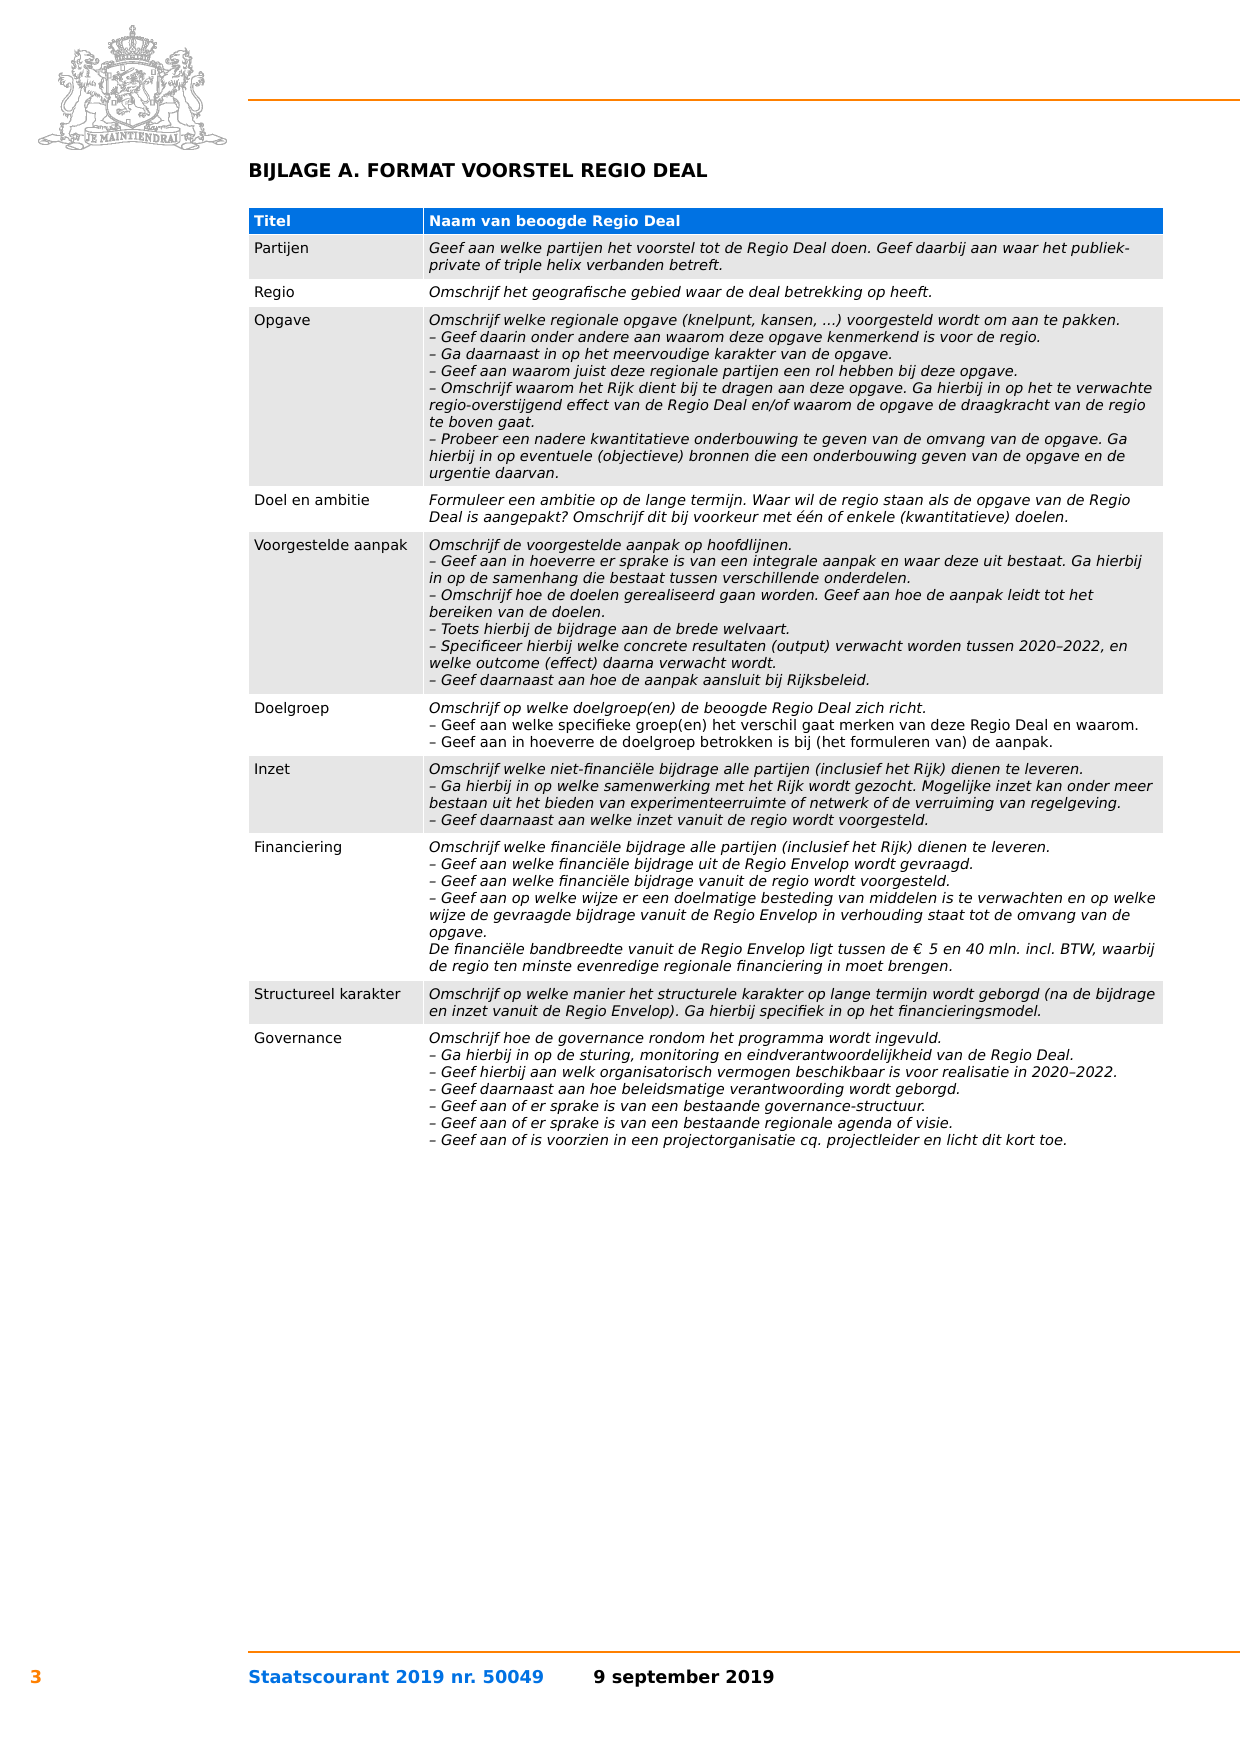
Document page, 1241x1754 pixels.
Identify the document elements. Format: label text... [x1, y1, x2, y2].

table_header Titel [249, 208, 423, 234]
table_cell Structureel karakter [249, 981, 423, 1024]
table_cell Omschrijf welke niet-financiële bijdrage alle partijen (inclusief het Rijk) dienen te leveren. – Ga hierbij in op welke samenwerking met het Rijk wordt gezocht. Mogelijke inzet kan onder meer bestaan uit het bieden van experimenteerruimte of netwerk of de verruiming van regelgeving. – Geef daarnaast aan welke inzet vanuit de regio wordt voorgesteld. [424, 756, 1163, 833]
table_cell Regio [249, 280, 423, 306]
table_cell Partijen [249, 235, 423, 279]
table_cell Governance [249, 1025, 423, 1153]
table_cell Geef aan welke partijen het voorstel tot de Regio Deal doen. Geef daarbij aan waar het publiek-private of triple helix verbanden betreft. [424, 235, 1163, 279]
table_cell Doelgroep [249, 695, 423, 755]
table_cell Omschrijf het geografische gebied waar de deal betrekking op heeft. [424, 280, 1163, 306]
table_cell Voorgestelde aanpak [249, 532, 423, 694]
table_cell Omschrijf hoe de governance rondom het programma wordt ingevuld. – Ga hierbij in op de sturing, monitoring en eindverantwoordelijkheid van de Regio Deal. – Geef hierbij aan welk organisatorisch vermogen beschikbaar is voor realisatie in 2020–2022. – Geef daarnaast aan hoe beleidsmatige verantwoording wordt geborgd. – Geef aan of er sprake is van een bestaande governance-structuur. – Geef aan of er sprake is van een bestaande regionale agenda of visie. – Geef aan of is voorzien in een projectorganisatie cq. projectleider en licht dit kort toe. [424, 1025, 1163, 1153]
table_cell Inzet [249, 756, 423, 833]
table_cell Opgave [249, 307, 423, 486]
table_cell Omschrijf op welke manier het structurele karakter op lange termijn wordt geborgd (na de bijdrage en inzet vanuit de Regio Envelop). Ga hierbij specifiek in op het financieringsmodel. [424, 981, 1163, 1024]
table_cell Omschrijf welke financiële bijdrage alle partijen (inclusief het Rijk) dienen te leveren. – Geef aan welke financiële bijdrage uit de Regio Envelop wordt gevraagd. – Geef aan welke financiële bijdrage vanuit de regio wordt voorgesteld. – Geef aan op welke wijze er een doelmatige besteding van middelen is te verwachten en op welke wijze de gevraagde bijdrage vanuit de Regio Envelop in verhouding staat tot de omvang van de opgave. De financiële bandbreedte vanuit de Regio Envelop ligt tussen de € 5 en 40 mln. incl. BTW, waarbij de regio ten minste evenredige regionale financiering in moet brengen. [424, 835, 1163, 980]
subtitle BIJLAGE A. FORMAT VOORSTEL REGIO DEAL [248, 160, 1163, 182]
table_header Naam van beoogde Regio Deal [424, 208, 1163, 234]
table_cell Omschrijf de voorgestelde aanpak op hoofdlijnen. – Geef aan in hoeverre er sprake is van een integrale aanpak en waar deze uit bestaat. Ga hierbij in op de samenhang die bestaat tussen verschillende onderdelen. – Omschrijf hoe de doelen gerealiseerd gaan worden. Geef aan hoe de aanpak leidt tot het bereiken van de doelen. – Toets hierbij de bijdrage aan de brede welvaart. – Specificeer hierbij welke concrete resultaten (output) verwacht worden tussen 2020–2022, en welke outcome (effect) daarna verwacht wordt. – Geef daarnaast aan hoe de aanpak aansluit bij Rijksbeleid. [424, 532, 1163, 694]
table_cell Omschrijf welke regionale opgave (knelpunt, kansen, ...) voorgesteld wordt om aan te pakken. – Geef daarin onder andere aan waarom deze opgave kenmerkend is voor de regio. – Ga daarnaast in op het meervoudige karakter van de opgave. – Geef aan waarom juist deze regionale partijen een rol hebben bij deze opgave. – Omschrijf waarom het Rijk dient bij te dragen aan deze opgave. Ga hierbij in op het te verwachte regio-overstijgend effect van de Regio Deal en/of waarom de opgave de draagkracht van de regio te boven gaat. – Probeer een nadere kwantitatieve onderbouwing te geven van de omvang van de opgave. Ga hierbij in op eventuele (objectieve) bronnen die een onderbouwing geven van de opgave en de urgentie daarvan. [424, 307, 1163, 486]
table_cell Omschrijf op welke doelgroep(en) de beoogde Regio Deal zich richt. – Geef aan welke specifieke groep(en) het verschil gaat merken van deze Regio Deal en waarom. – Geef aan in hoeverre de doelgroep betrokken is bij (het formuleren van) de aanpak. [424, 695, 1163, 755]
picture [38, 25, 227, 150]
table_cell Doel en ambitie [249, 487, 423, 531]
table_cell Financiering [249, 835, 423, 980]
table_cell Formuleer een ambitie op de lange termijn. Waar wil de regio staan als de opgave van de Regio Deal is aangepakt? Omschrijf dit bij voorkeur met één of enkele (kwantitatieve) doelen. [424, 487, 1163, 531]
